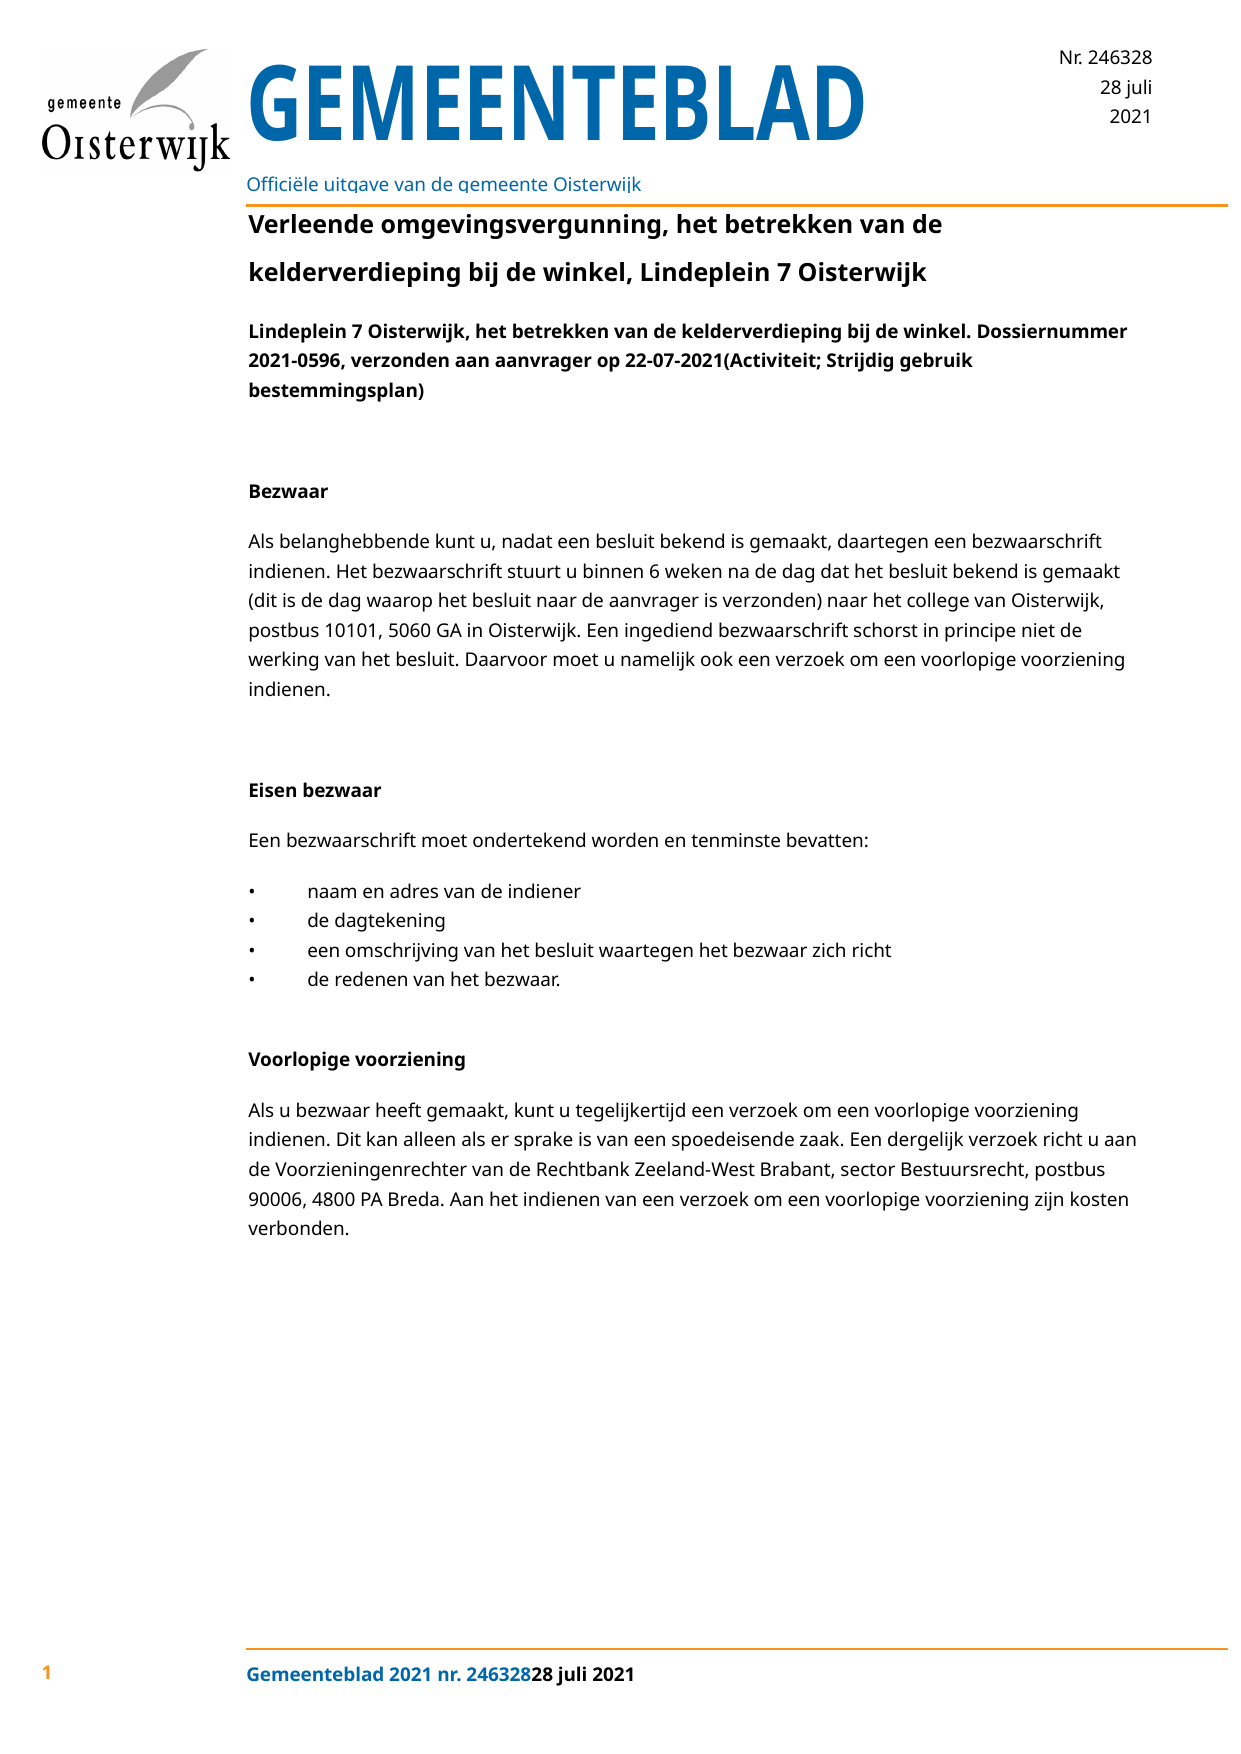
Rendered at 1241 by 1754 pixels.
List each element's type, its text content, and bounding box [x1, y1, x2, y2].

list een omschrijving van het besluit waartegen het bezwaar zich richt [248, 937, 1152, 963]
text Als belanghebbende kunt u, nadat een besluit bekend is gemaakt, daartegen een bezwaarschrift indienen. Het bezwaarschrift stuurt u binnen 6 weken na de dag dat het besluit bekend is gemaakt (dit is de dag waarop het besluit naar de aanvrager is verzonden) naar het college van Oisterwijk, postbus 10101, 5060 GA in Oisterwijk. Een ingediend bezwaarschrift schorst in principe niet de werking van het besluit. Daarvoor moet u namelijk ook een verzoek om een voorlopige voorziening indienen. [248, 528, 1152, 702]
text Bezwaar [248, 478, 1152, 504]
list de dagtekening [248, 907, 1152, 933]
text Verleende omgevingsvergunning, het betrekken van de kelderverdieping bij de winkel, Lindeplein 7 Oisterwijk [248, 207, 1152, 288]
text Lindeplein 7 Oisterwijk, het betrekken van de kelderverdieping bij de winkel. Dossiernummer 2021-0596, verzonden aan aanvrager op 22-07-2021(Activiteit; Strijdig gebruik bestemmingsplan) [248, 318, 1152, 403]
text Voorlopige voorziening [248, 1047, 1152, 1072]
text Een bezwaarschrift moet ondertekend worden en tenminste bevatten: [248, 827, 1152, 853]
text Eisen bezwaar [248, 777, 1152, 803]
text Als u bezwaar heeft gemaakt, kunt u tegelijkertijd een verzoek om een voorlopige voorziening indienen. Dit kan alleen als er sprake is van een spoedeisende zaak. Een dergelijk verzoek richt u aan de Voorzieningenrechter van de Rechtbank Zeeland-West Brabant, sector Bestuursrecht, postbus 90006, 4800 PA Breda. Aan het indienen van een verzoek om een voorlopige voorziening zijn kosten verbonden. [248, 1097, 1152, 1241]
list de redenen van het bezwaar. [248, 967, 1152, 992]
picture [41, 47, 231, 172]
list naam en adres van de indiener [248, 878, 1152, 904]
